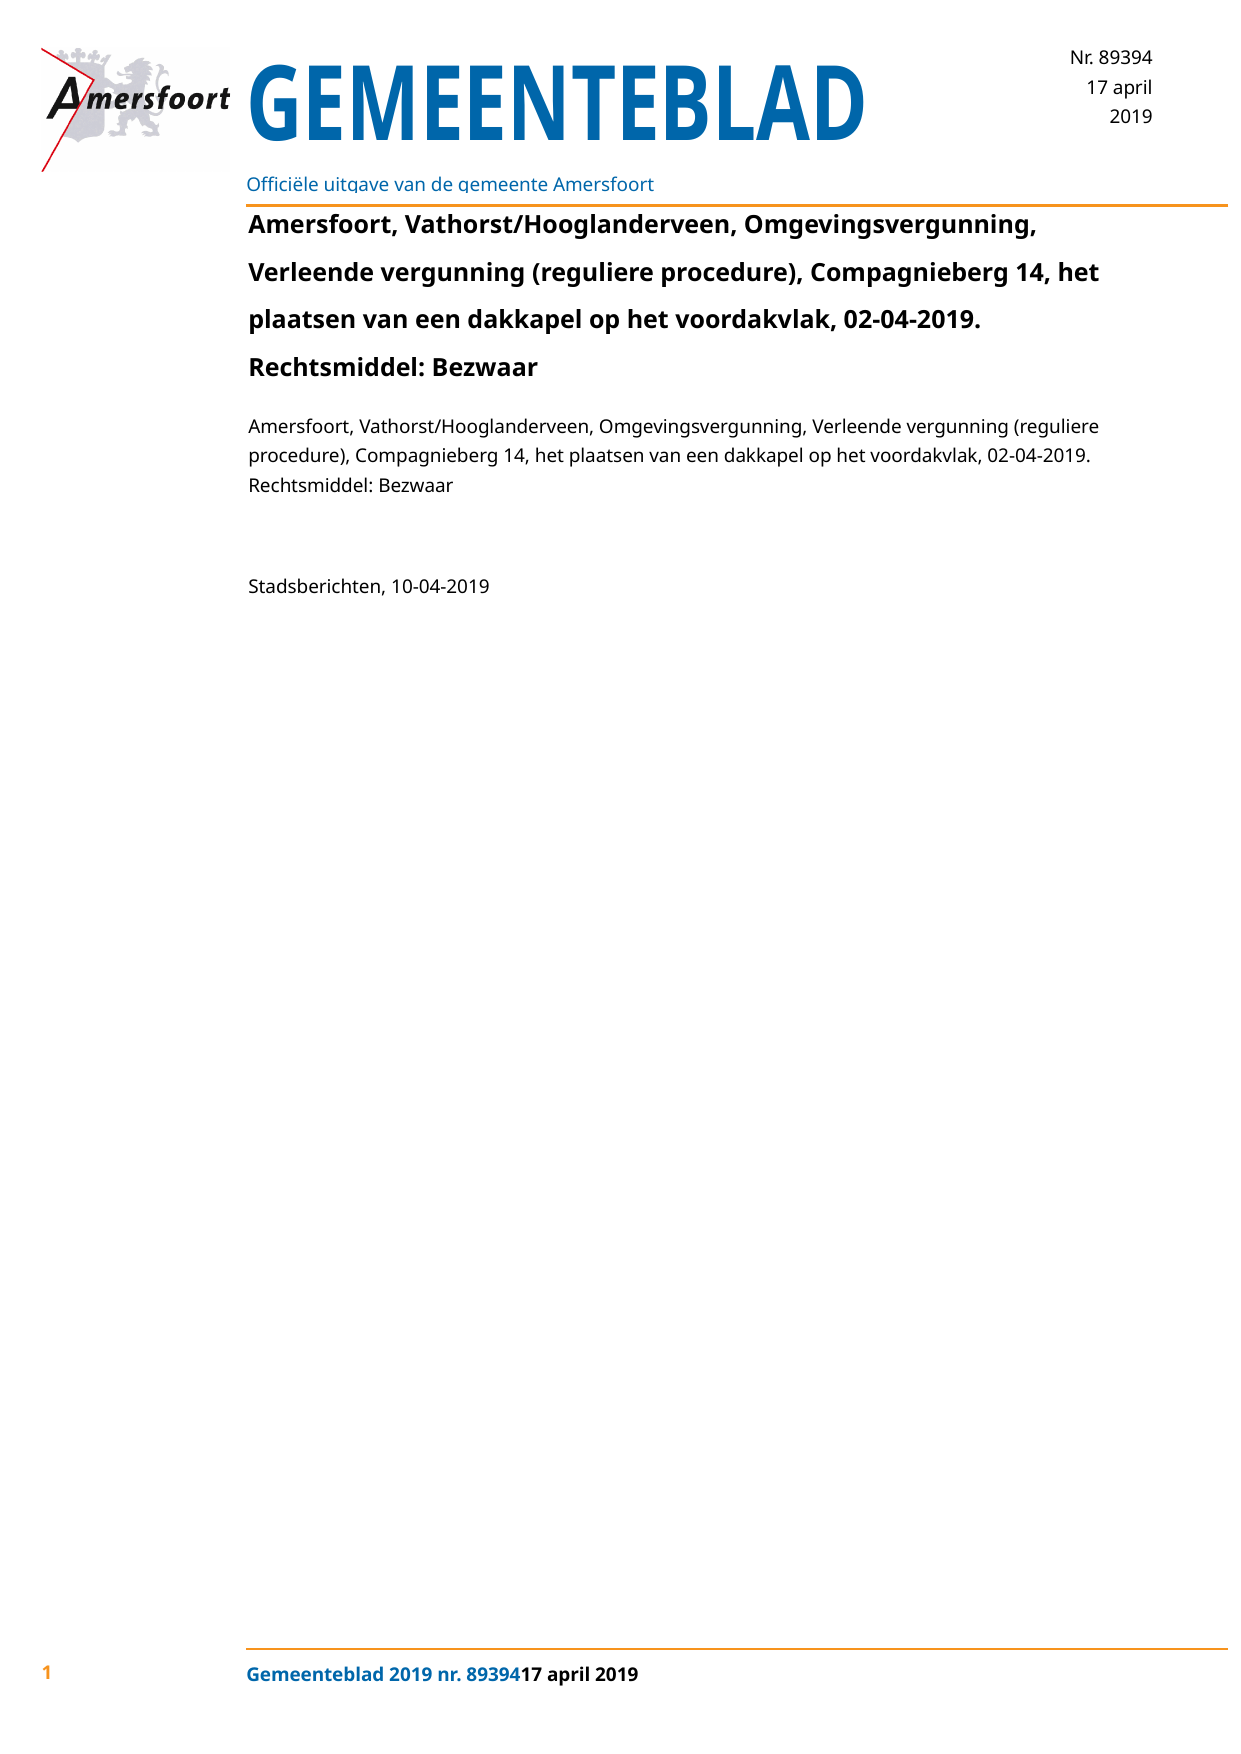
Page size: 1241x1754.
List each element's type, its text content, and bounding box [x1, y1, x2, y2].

text Amersfoort, Vathorst/Hooglanderveen, Omgevingsvergunning, Verleende vergunning (reguliere procedure), Compagnieberg 14, het plaatsen van een dakkapel op het voordakvlak, 02-04-2019. Rechtsmiddel: Bezwaar [248, 207, 1152, 384]
picture [41, 47, 231, 172]
text Amersfoort, Vathorst/Hooglanderveen, Omgevingsvergunning, Verleende vergunning (reguliere procedure), Compagnieberg 14, het plaatsen van een dakkapel op het voordakvlak, 02-04-2019. Rechtsmiddel: Bezwaar [248, 413, 1152, 498]
text Stadsberichten, 10-04-2019 [248, 573, 1152, 599]
